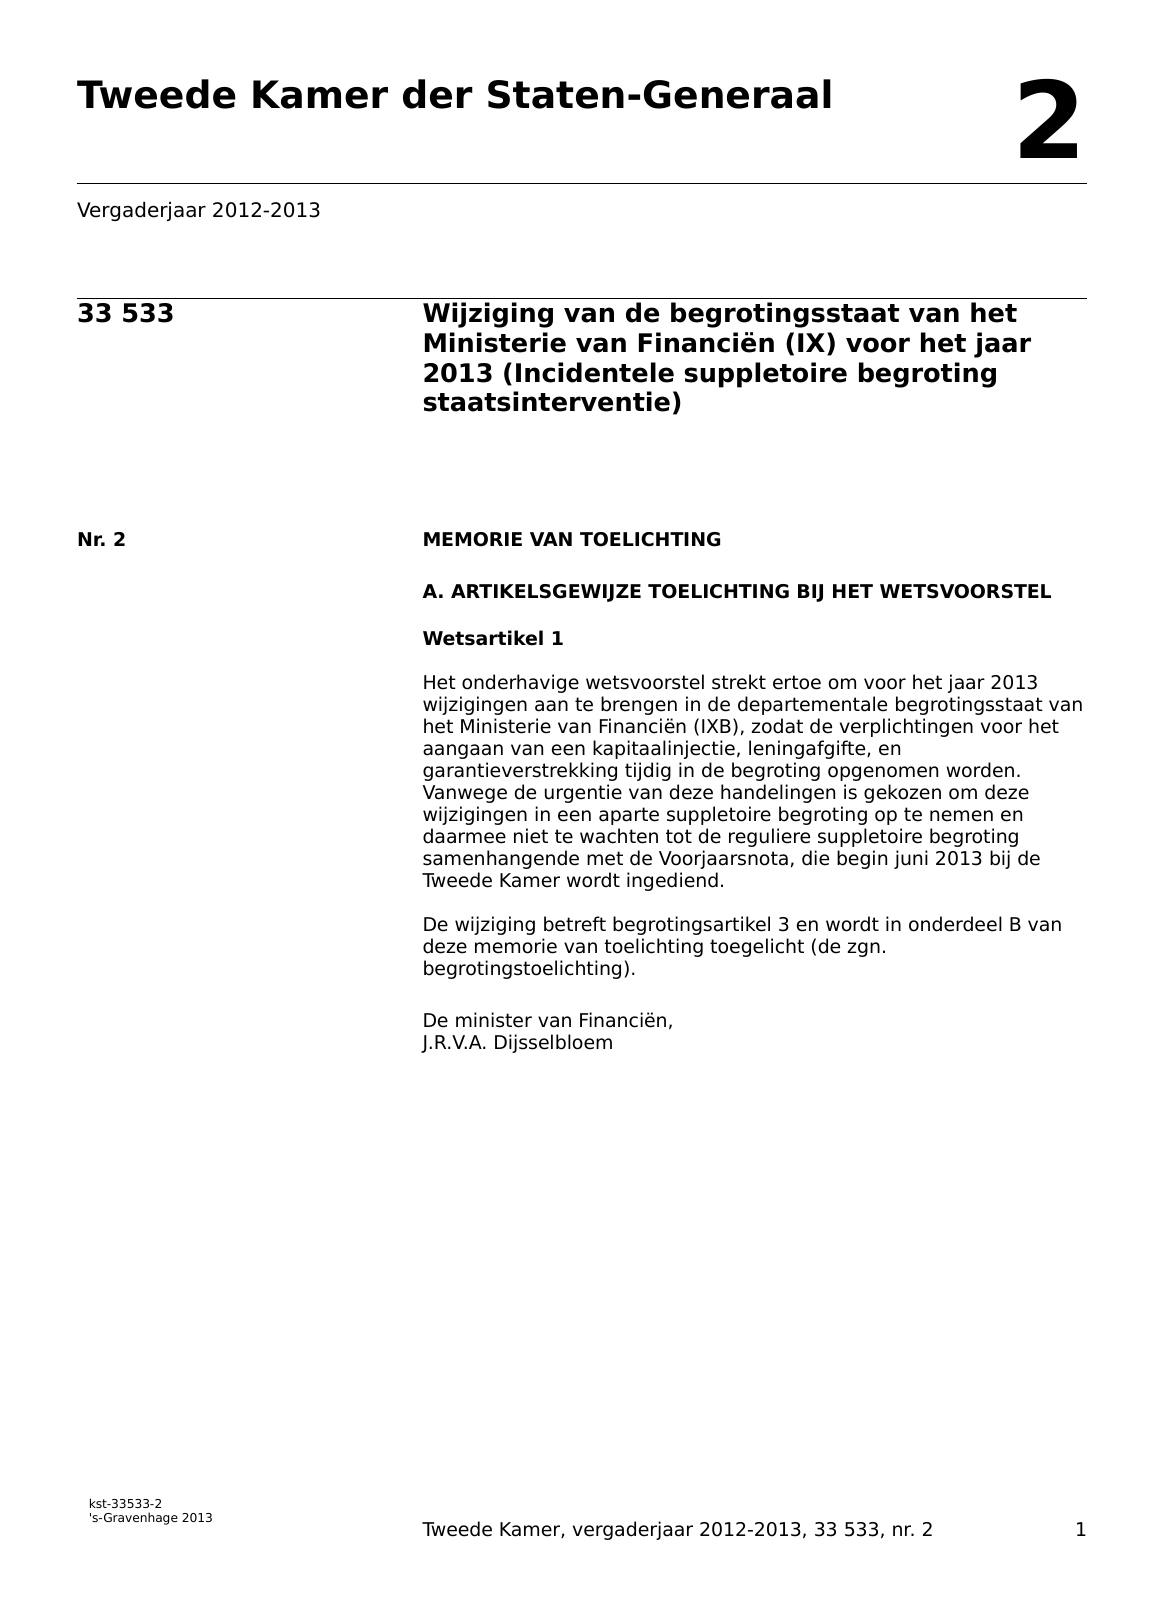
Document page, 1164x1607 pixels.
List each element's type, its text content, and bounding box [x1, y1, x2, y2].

text kst-33533-2 [88, 1497, 323, 1511]
subtitle 33 533 Wijziging van de begrotingsstaat van het Ministerie van Financiën (IX) voor het jaar 2013 (Incidentele suppletoire begroting staatsinterventie) [77, 299, 1087, 418]
subtitle A. ARTIKELSGEWIJZE TOELICHTING BIJ HET WETSVOORSTEL [422, 581, 1087, 603]
text Het onderhavige wetsvoorstel strekt ertoe om voor het jaar 2013 wijzigingen aan te brengen in de departementale begrotingsstaat van het Ministerie van Financiën (IXB), zodat de verplichtingen voor het aangaan van een kapitaalinjectie, leningafgifte, en garantieverstrekking tijdig in de begroting opgenomen worden. Vanwege de urgentie van deze handelingen is gekozen om deze wijzigingen in een aparte suppletoire begroting op te nemen en daarmee niet te wachten tot de reguliere suppletoire begroting samenhangende met de Voorjaarsnota, die begin juni 2013 bij de Tweede Kamer wordt ingediend. [422, 672, 1087, 892]
table_cell Vergaderjaar 2012-2013 [77, 184, 1087, 298]
text 's-Gravenhage 2013 [88, 1511, 323, 1525]
text De wijziging betreft begrotingsartikel 3 en wordt in onderdeel B van deze memorie van toelichting toegelicht (de zgn. begrotingstoelichting). [422, 914, 1087, 980]
text De minister van Financiën, J.R.V.A. Dijsselbloem [422, 1010, 1087, 1054]
subtitle Nr. 2 MEMORIE VAN TOELICHTING [77, 529, 1087, 551]
table_header Tweede Kamer der Staten-Generaal [77, 59, 886, 183]
subtitle Wetsartikel 1 [422, 628, 1087, 650]
table_header 2 [886, 59, 1087, 183]
